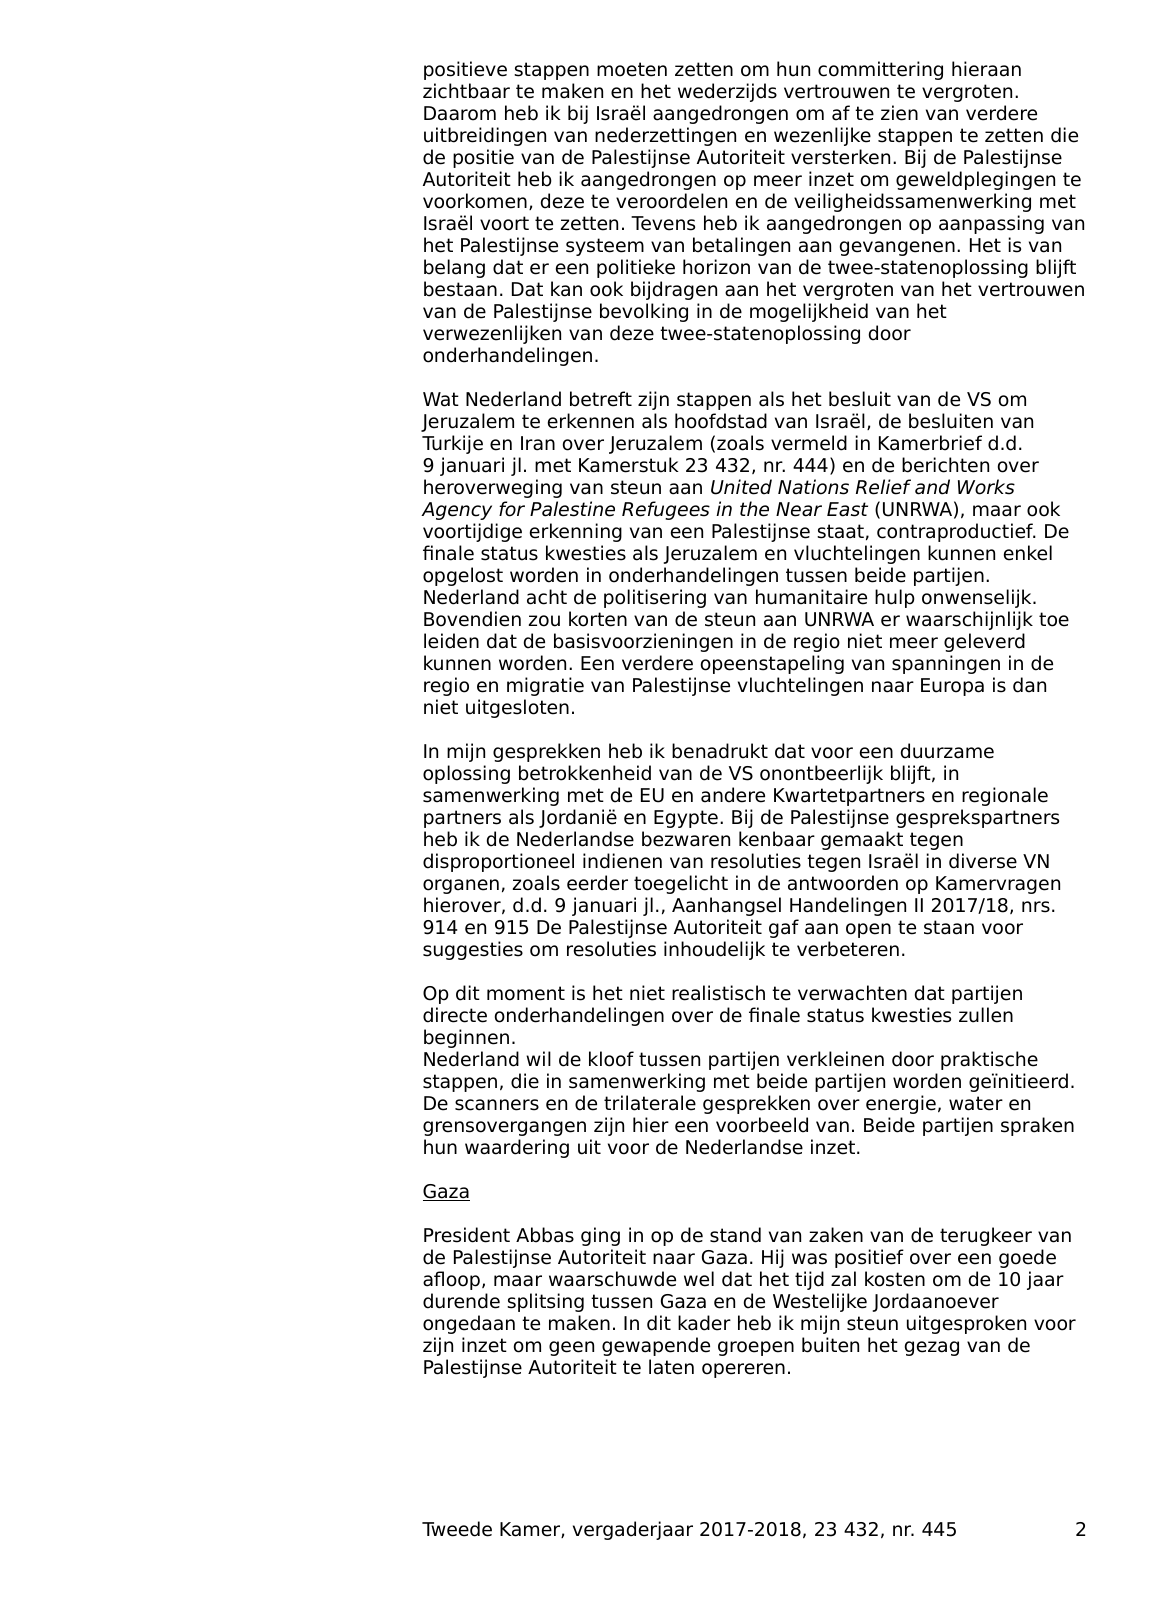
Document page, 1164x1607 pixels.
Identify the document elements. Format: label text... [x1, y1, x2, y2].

text Nederland wil de kloof tussen partijen verkleinen door praktische stappen, die in samenwerking met beide partijen worden geïnitieerd. De scanners en de trilaterale gesprekken over energie, water en grensovergangen zijn hier een voorbeeld van. Beide partijen spraken hun waardering uit voor de Nederlandse inzet. [422, 1049, 1087, 1159]
subtitle Gaza [422, 1181, 1087, 1203]
text Op dit moment is het niet realistisch te verwachten dat partijen directe onderhandelingen over de finale status kwesties zullen beginnen. [422, 983, 1087, 1049]
text President Abbas ging in op de stand van zaken van de terugkeer van de Palestijnse Autoriteit naar Gaza. Hij was positief over een goede afloop, maar waarschuwde wel dat het tijd zal kosten om de 10 jaar durende splitsing tussen Gaza en de Westelijke Jordaanoever ongedaan te maken. In dit kader heb ik mijn steun uitgesproken voor zijn inzet om geen gewapende groepen buiten het gezag van de Palestijnse Autoriteit te laten opereren. [422, 1225, 1087, 1379]
text Wat Nederland betreft zijn stappen als het besluit van de VS om Jeruzalem te erkennen als hoofdstad van Israël, de besluiten van Turkije en Iran over Jeruzalem (zoals vermeld in Kamerbrief d.d. 9 januari jl. met Kamerstuk 23 432, nr. 444) en de berichten over heroverweging van steun aan United Nations Relief and Works Agency for Palestine Refugees in the Near East (UNRWA), maar ook voortijdige erkenning van een Palestijnse staat, contraproductief. De finale status kwesties als Jeruzalem en vluchtelingen kunnen enkel opgelost worden in onderhandelingen tussen beide partijen. Nederland acht de politisering van humanitaire hulp onwenselijk. Bovendien zou korten van de steun aan UNRWA er waarschijnlijk toe leiden dat de basisvoorzieningen in de regio niet meer geleverd kunnen worden. Een verdere opeenstapeling van spanningen in de regio en migratie van Palestijnse vluchtelingen naar Europa is dan niet uitgesloten. [422, 389, 1087, 719]
text positieve stappen moeten zetten om hun committering hieraan zichtbaar te maken en het wederzijds vertrouwen te vergroten. Daarom heb ik bij Israël aangedrongen om af te zien van verdere uitbreidingen van nederzettingen en wezenlijke stappen te zetten die de positie van de Palestijnse Autoriteit versterken. Bij de Palestijnse Autoriteit heb ik aangedrongen op meer inzet om geweldplegingen te voorkomen, deze te veroordelen en de veiligheidssamenwerking met Israël voort te zetten. Tevens heb ik aangedrongen op aanpassing van het Palestijnse systeem van betalingen aan gevangenen. Het is van belang dat er een politieke horizon van de twee-statenoplossing blijft bestaan. Dat kan ook bijdragen aan het vergroten van het vertrouwen van de Palestijnse bevolking in de mogelijkheid van het verwezenlijken van deze twee-statenoplossing door onderhandelingen. [422, 59, 1087, 367]
text In mijn gesprekken heb ik benadrukt dat voor een duurzame oplossing betrokkenheid van de VS onontbeerlijk blijft, in samenwerking met de EU en andere Kwartetpartners en regionale partners als Jordanië en Egypte. Bij de Palestijnse gesprekspartners heb ik de Nederlandse bezwaren kenbaar gemaakt tegen disproportioneel indienen van resoluties tegen Israël in diverse VN organen, zoals eerder toegelicht in de antwoorden op Kamervragen hierover, d.d. 9 januari jl., Aanhangsel Handelingen II 2017/18, nrs. 914 en 915 De Palestijnse Autoriteit gaf aan open te staan voor suggesties om resoluties inhoudelijk te verbeteren. [422, 741, 1087, 961]
